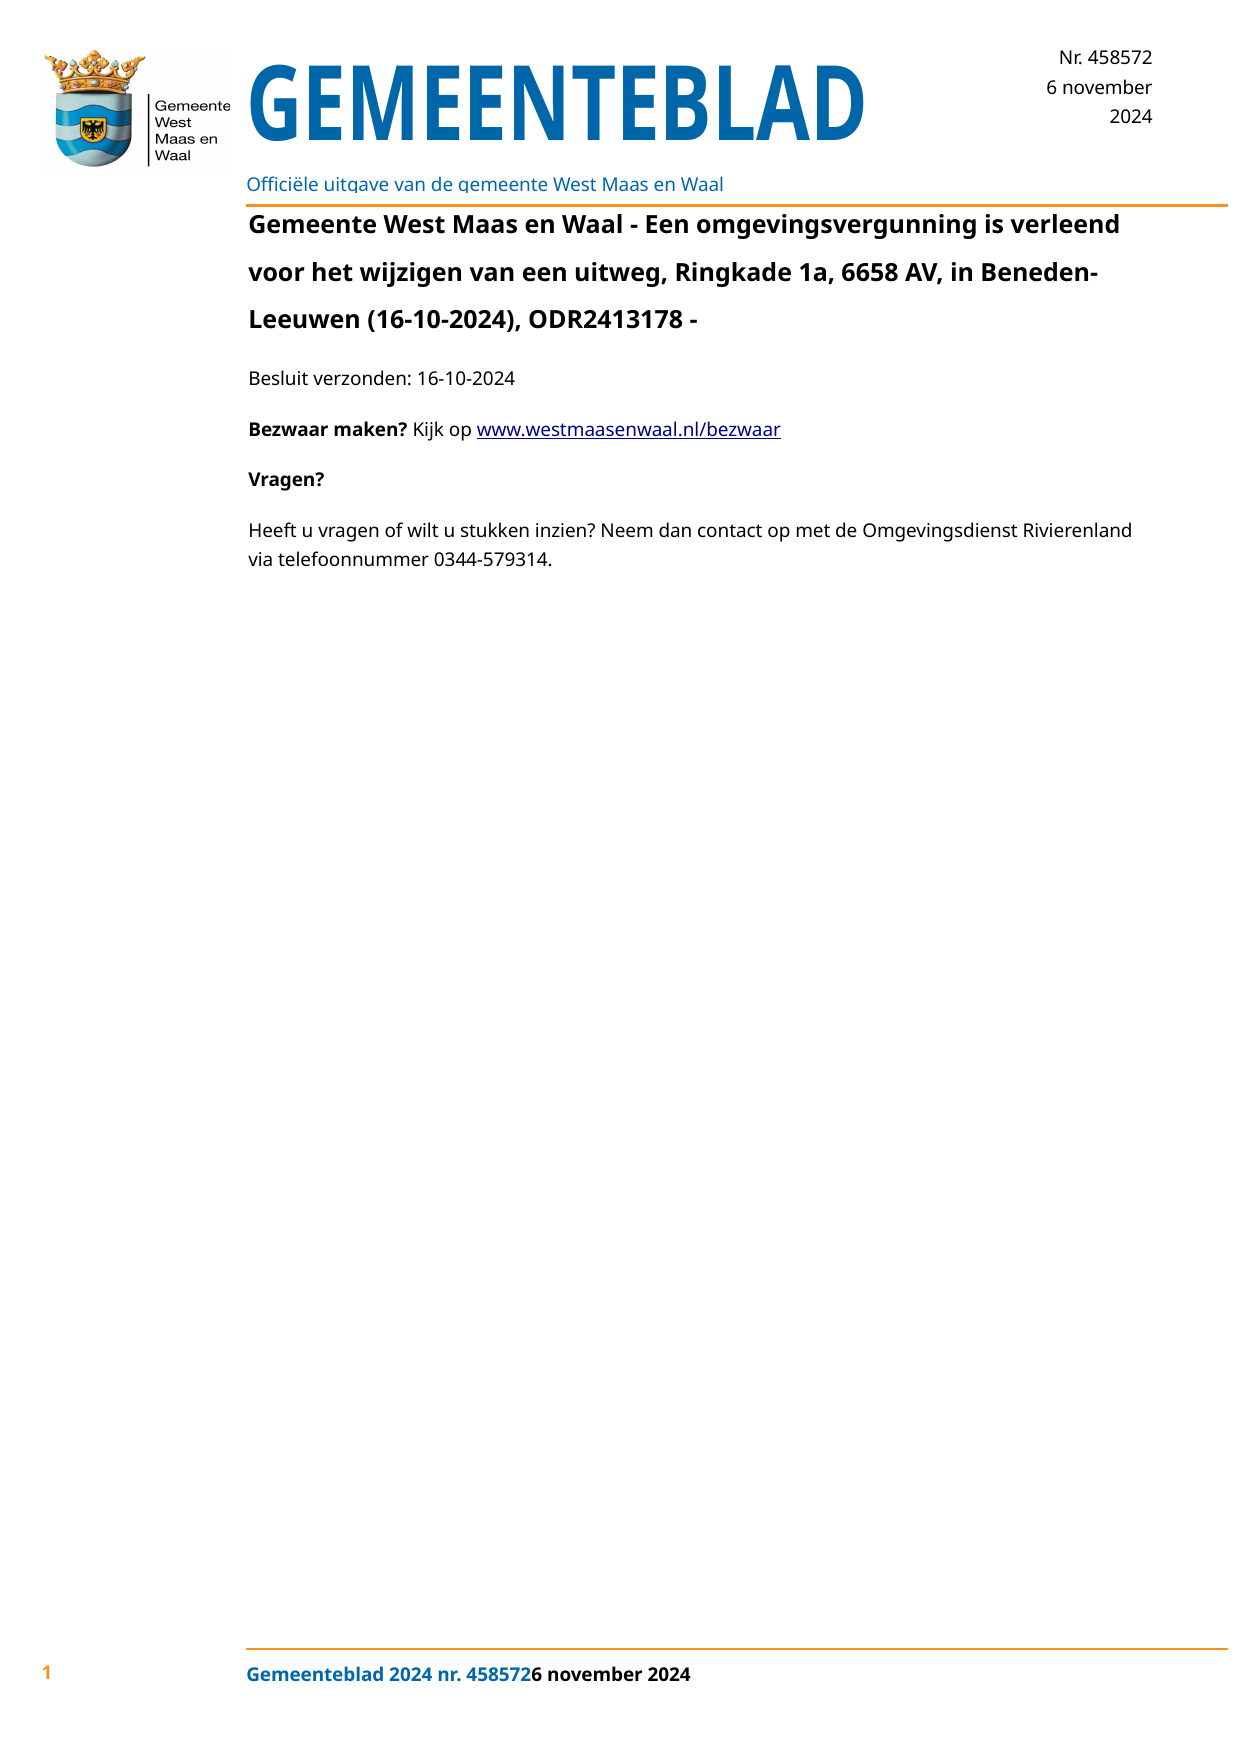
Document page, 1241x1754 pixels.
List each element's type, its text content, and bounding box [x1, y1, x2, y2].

text Heeft u vragen of wilt u stukken inzien? Neem dan contact op met de Omgevingsdienst Rivierenland via telefoonnummer 0344-579314. [248, 517, 1152, 572]
picture [41, 47, 231, 172]
text Besluit verzonden: 16-10-2024 [248, 366, 1152, 391]
text Gemeente West Maas en Waal - Een omgevingsvergunning is verleend voor het wijzigen van een uitweg, Ringkade 1a, 6658 AV, in Beneden-Leeuwen (16-10-2024), ODR2413178 - [248, 207, 1152, 336]
text Vragen? [248, 466, 1152, 492]
text Bezwaar maken? Kijk op www.westmaasenwaal.nl/bezwaar [248, 416, 1152, 442]
